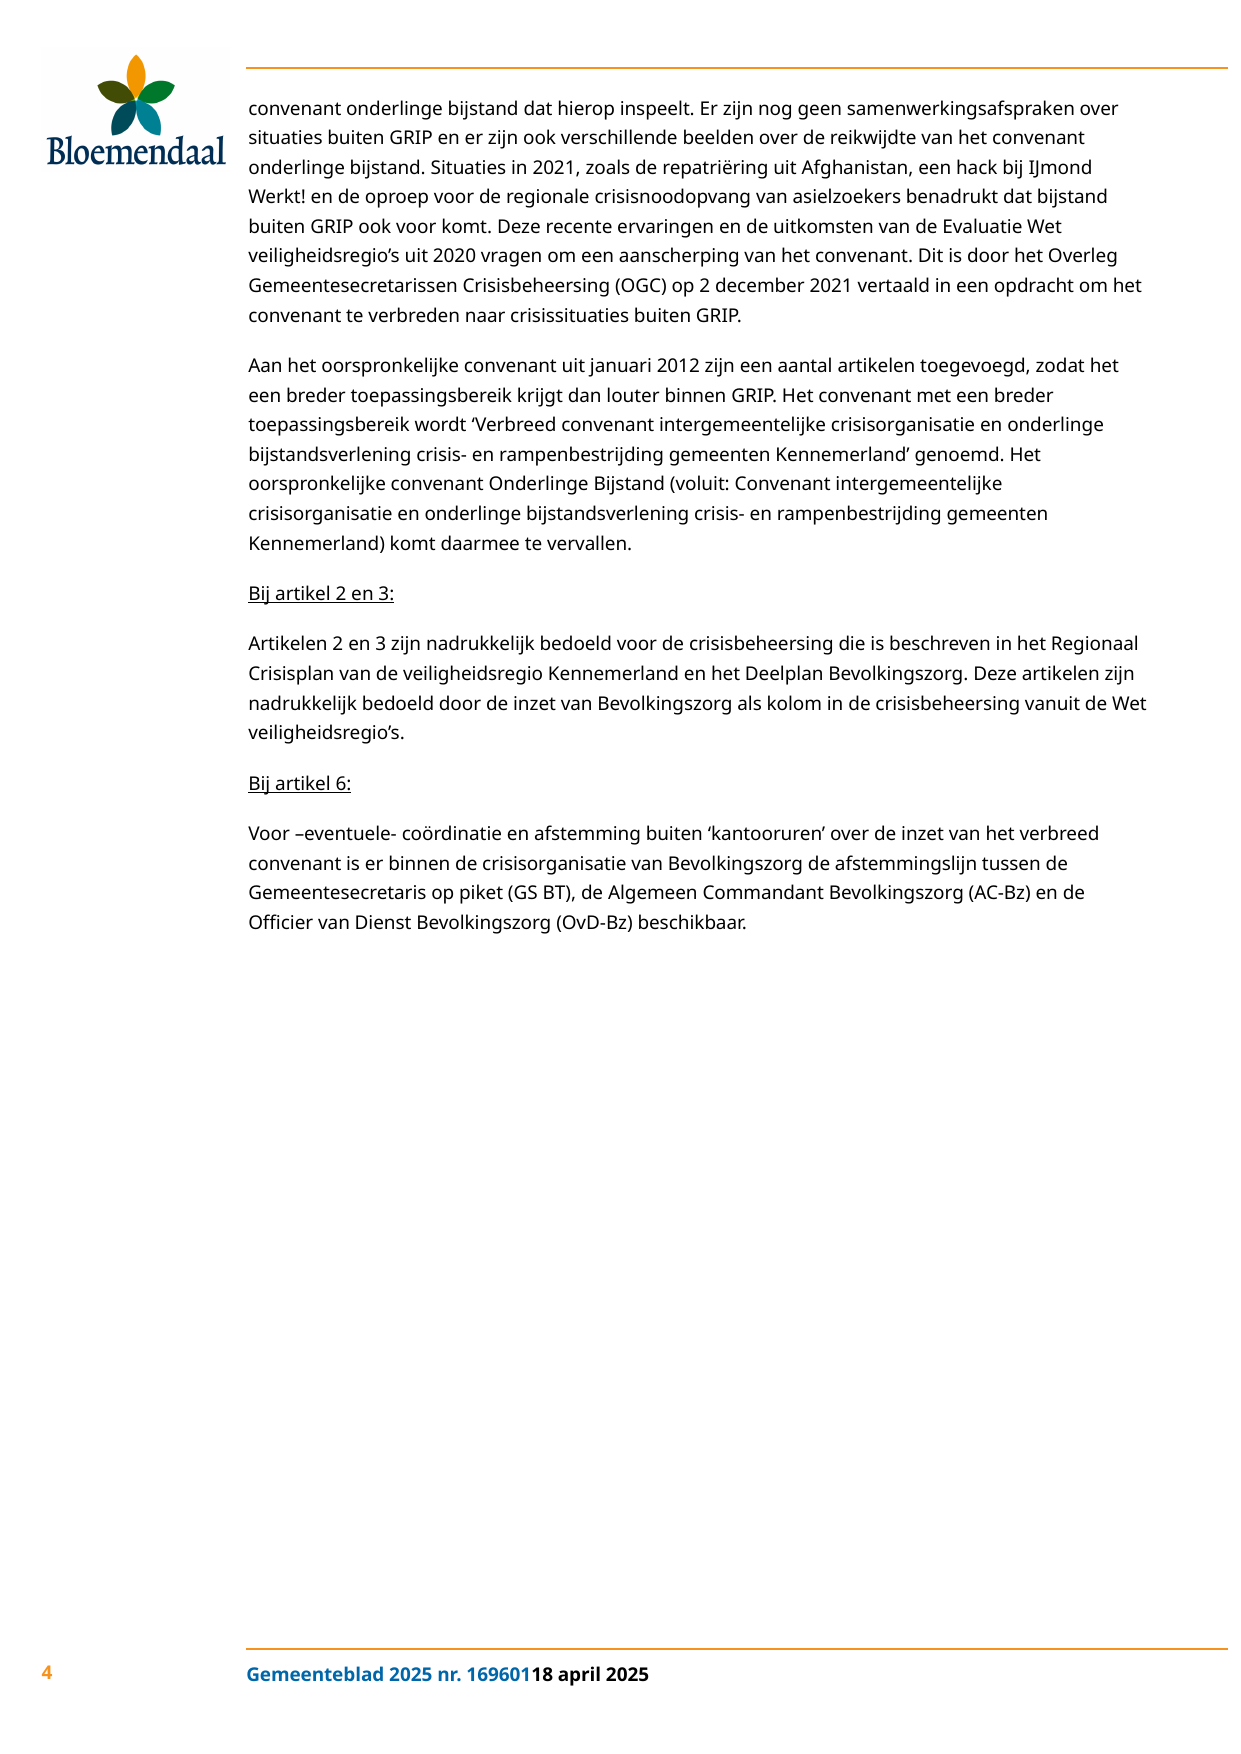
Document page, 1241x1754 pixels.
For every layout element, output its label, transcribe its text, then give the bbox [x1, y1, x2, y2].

text Aan het oorspronkelijke convenant uit januari 2012 zijn een aantal artikelen toegevoegd, zodat het een breder toepassingsbereik krijgt dan louter binnen GRIP. Het convenant met een breder toepassingsbereik wordt ‘Verbreed convenant intergemeentelijke crisisorganisatie en onderlinge bijstandsverlening crisis- en rampenbestrijding gemeenten Kennemerland’ genoemd. Het oorspronkelijke convenant Onderlinge Bijstand (voluit: Convenant intergemeentelijke crisisorganisatie en onderlinge bijstandsverlening crisis- en rampenbestrijding gemeenten Kennemerland) komt daarmee te vervallen. [248, 352, 1152, 556]
text Voor –eventuele- coördinatie en afstemming buiten ‘kantooruren’ over de inzet van het verbreed convenant is er binnen de crisisorganisatie van Bevolkingszorg de afstemmingslijn tussen de Gemeentesecretaris op piket (GS BT), de Algemeen Commandant Bevolkingszorg (AC-Bz) en de Officier van Dienst Bevolkingszorg (OvD-Bz) beschikbaar. [248, 820, 1152, 935]
text Artikelen 2 en 3 zijn nadrukkelijk bedoeld voor de crisisbeheersing die is beschreven in het Regionaal Crisisplan van de veiligheidsregio Kennemerland en het Deelplan Bevolkingszorg. Deze artikelen zijn nadrukkelijk bedoeld door de inzet van Bevolkingszorg als kolom in de crisisbeheersing vanuit de Wet veiligheidsregio’s. [248, 631, 1152, 745]
text convenant onderlinge bijstand dat hierop inspeelt. Er zijn nog geen samenwerkingsafspraken over situaties buiten GRIP en er zijn ook verschillende beelden over de reikwijdte van het convenant onderlinge bijstand. Situaties in 2021, zoals de repatriëring uit Afghanistan, een hack bij IJmond Werkt! en de oproep voor de regionale crisisnoodopvang van asielzoekers benadrukt dat bijstand buiten GRIP ook voor komt. Deze recente ervaringen en de uitkomsten van de Evaluatie Wet veiligheidsregio’s uit 2020 vragen om een aanscherping van het convenant. Dit is door het Overleg Gemeentesecretarissen Crisisbeheersing (OGC) op 2 december 2021 vertaald in een opdracht om het convenant te verbreden naar crisissituaties buiten GRIP. [248, 95, 1152, 328]
text Bij artikel 2 en 3: [248, 580, 1152, 606]
text Bij artikel 6: [248, 770, 1152, 796]
picture [41, 47, 231, 172]
